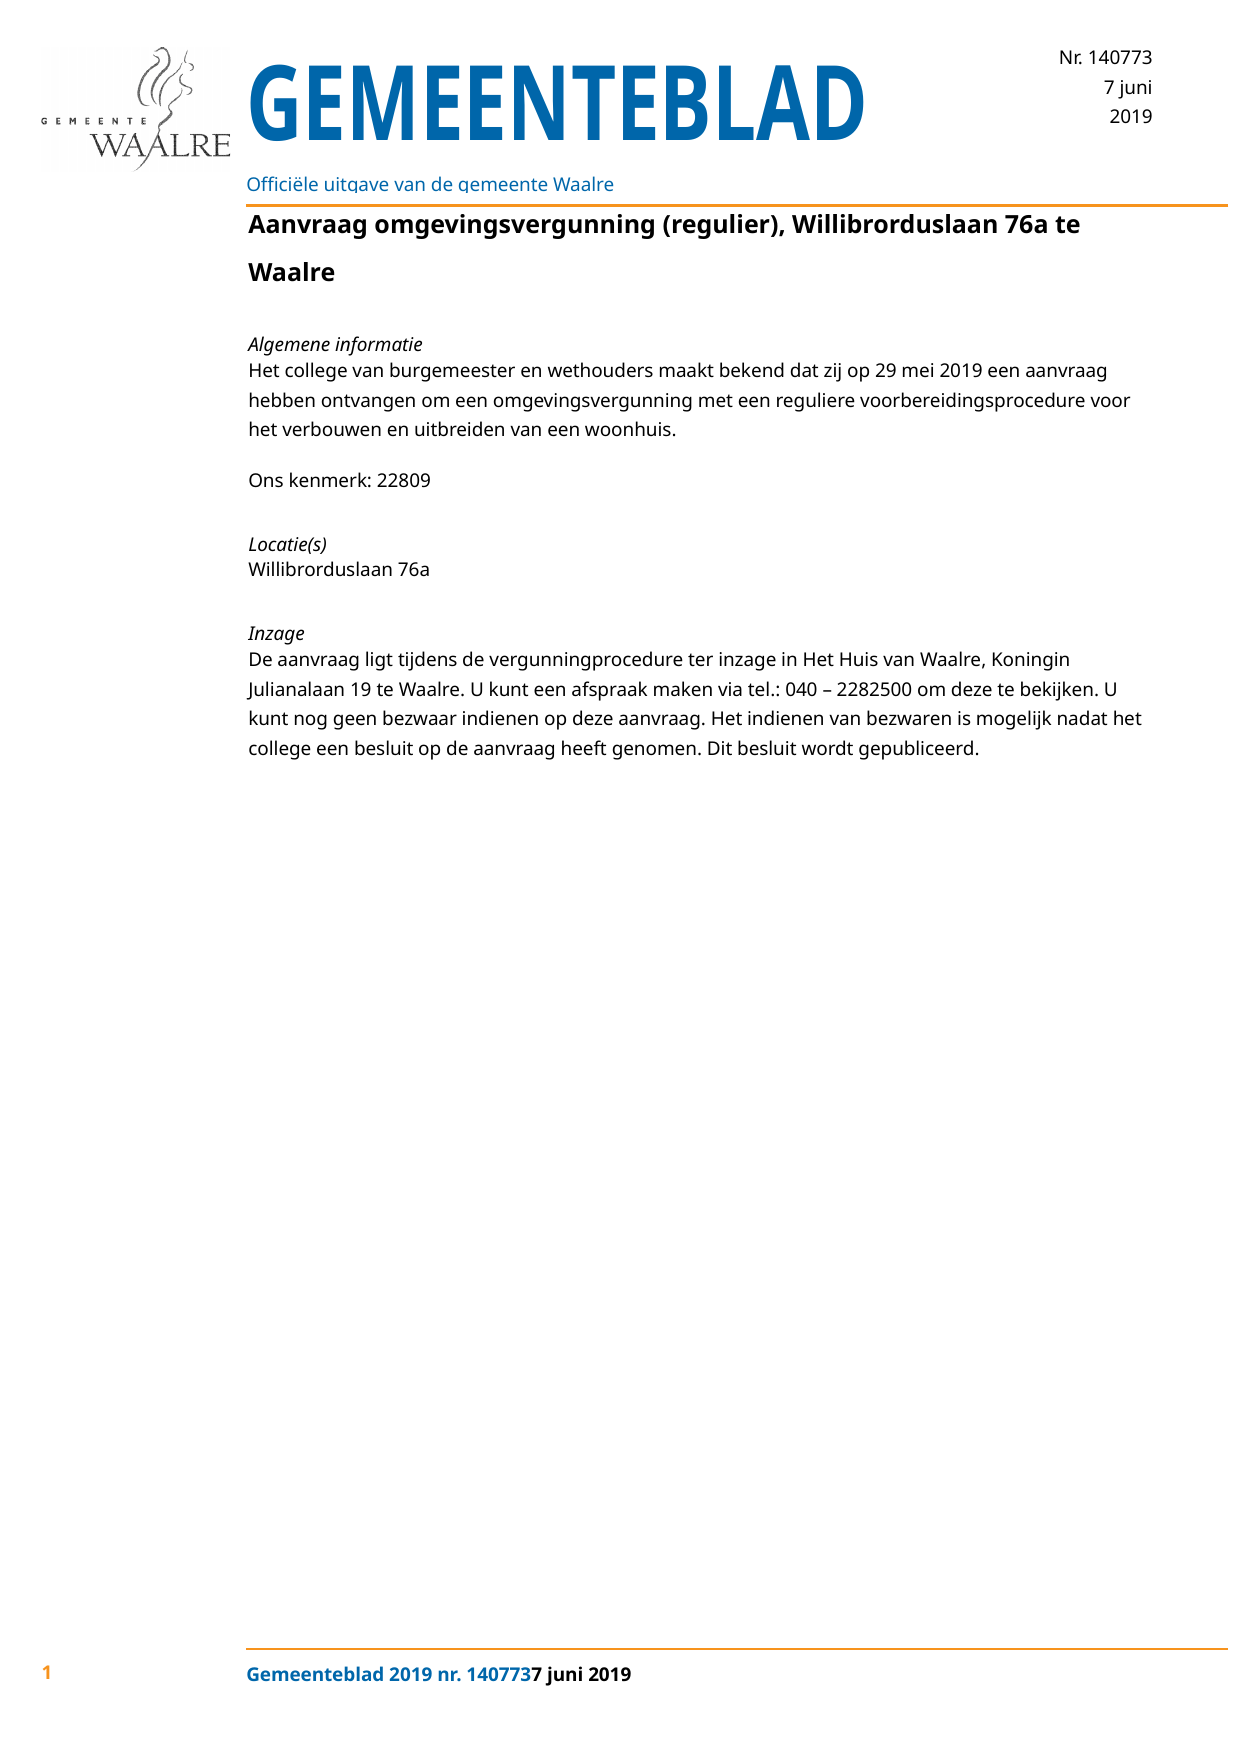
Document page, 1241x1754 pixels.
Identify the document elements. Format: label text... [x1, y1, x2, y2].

text Willibrorduslaan 76a [248, 556, 1152, 582]
text Aanvraag omgevingsvergunning (regulier), Willibrorduslaan 76a te Waalre [248, 207, 1152, 288]
picture [41, 47, 231, 172]
text De aanvraag ligt tijdens de vergunningprocedure ter inzage in Het Huis van Waalre, Koningin Julianalaan 19 te Waalre. U kunt een afspraak maken via tel.: 040 – 2282500 om deze te bekijken. U kunt nog geen bezwaar indienen op deze aanvraag. Het indienen van bezwaren is mogelijk nadat het college een besluit op de aanvraag heeft genomen. Dit besluit wordt gepubliceerd. [248, 646, 1152, 761]
text Algemene informatie [248, 331, 1152, 357]
text Het college van burgemeester en wethouders maakt bekend dat zij op 29 mei 2019 een aanvraag hebben ontvangen om een omgevingsvergunning met een reguliere voorbereidingsprocedure voor het verbouwen en uitbreiden van een woonhuis. [248, 357, 1152, 442]
text Inzage [248, 620, 1152, 646]
text Ons kenmerk: 22809 [248, 467, 1152, 492]
text Locatie(s) [248, 531, 1152, 556]
